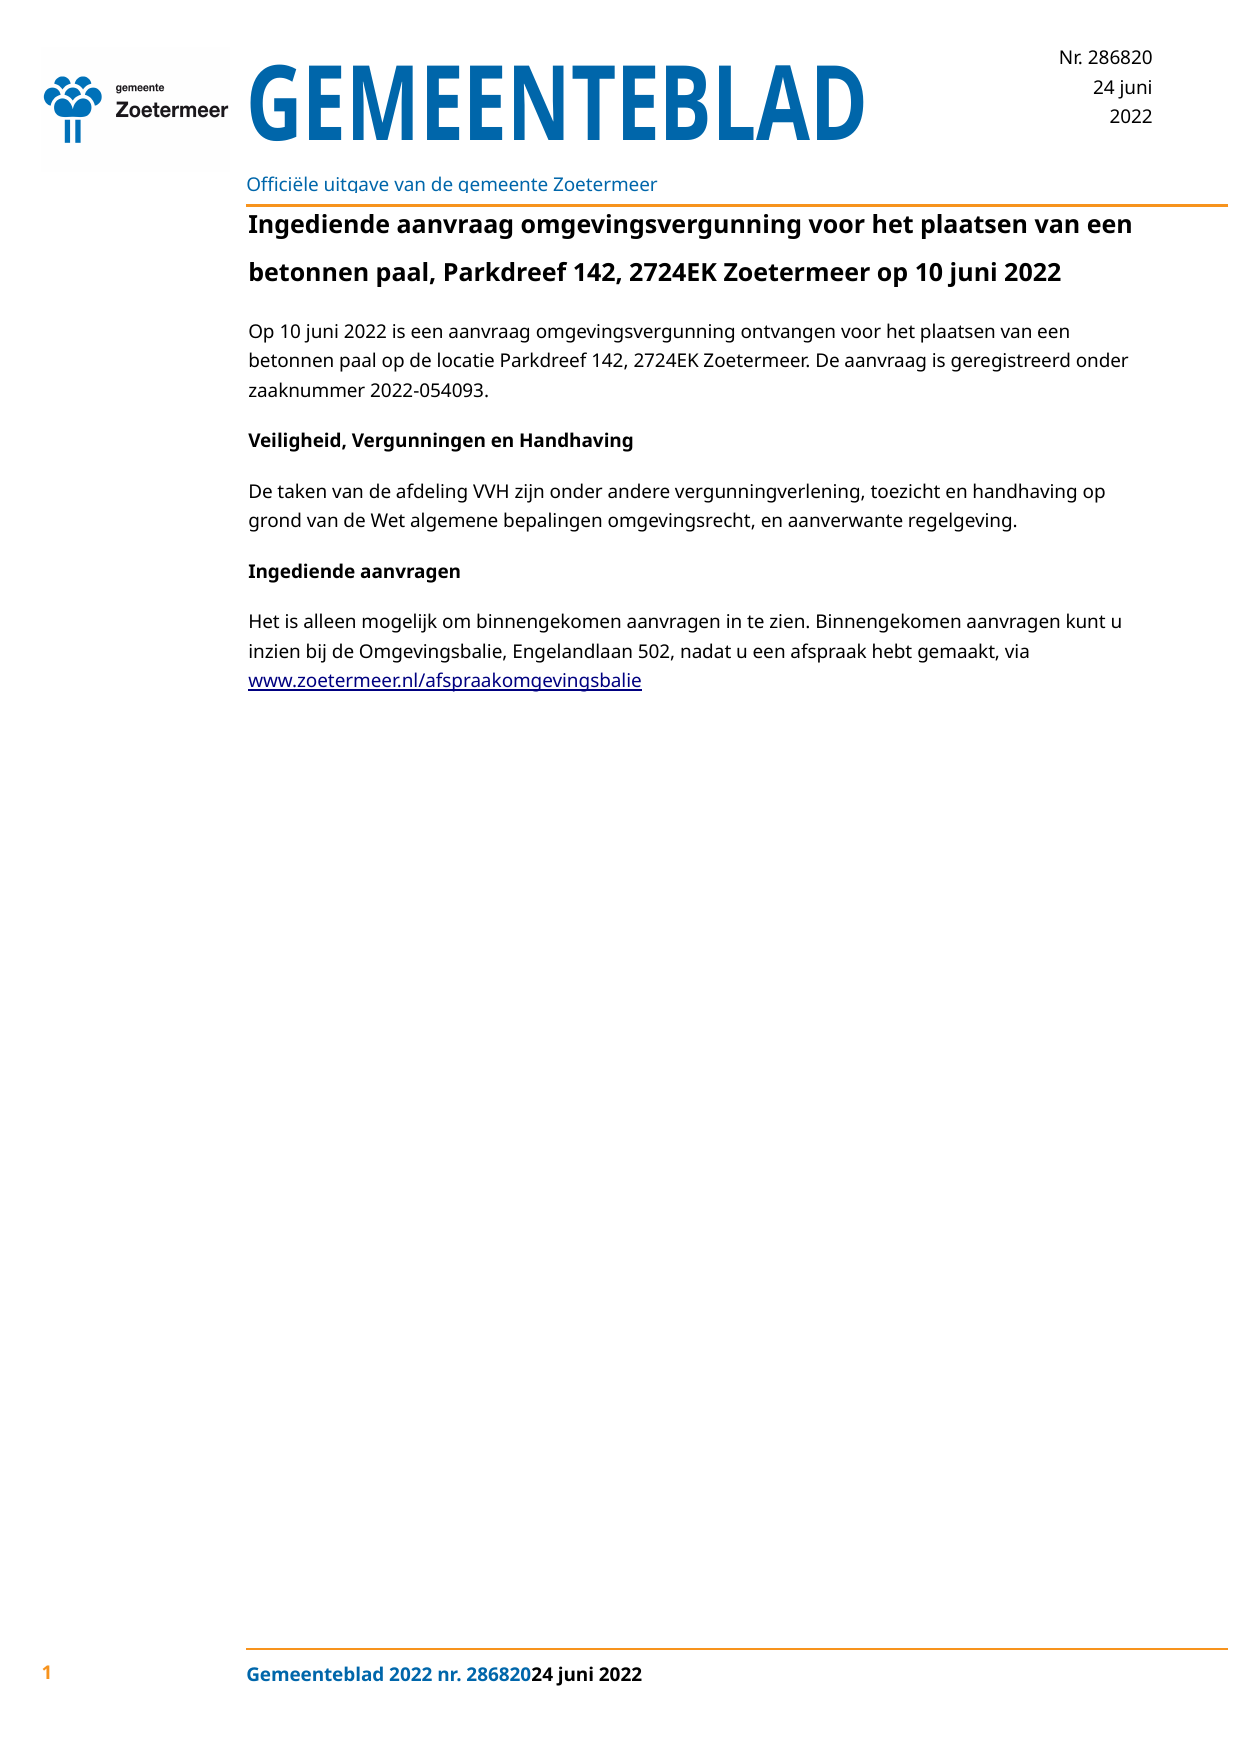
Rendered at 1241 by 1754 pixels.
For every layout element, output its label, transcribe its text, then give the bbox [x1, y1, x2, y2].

text Veiligheid, Vergunningen en Handhaving [248, 427, 1152, 453]
picture [41, 47, 231, 172]
text Het is alleen mogelijk om binnengekomen aanvragen in te zien. Binnengekomen aanvragen kunt u inzien bij de Omgevingsbalie, Engelandlaan 502, nadat u een afspraak hebt gemaakt, via www.zoetermeer.nl/afspraakomgevingsbalie [248, 608, 1152, 693]
text Ingediende aanvragen [248, 558, 1152, 584]
text Ingediende aanvraag omgevingsvergunning voor het plaatsen van een betonnen paal, Parkdreef 142, 2724EK Zoetermeer op 10 juni 2022 [248, 207, 1152, 288]
text De taken van de afdeling VVH zijn onder andere vergunningverlening, toezicht en handhaving op grond van de Wet algemene bepalingen omgevingsrecht, en aanverwante regelgeving. [248, 478, 1152, 533]
text Op 10 juni 2022 is een aanvraag omgevingsvergunning ontvangen voor het plaatsen van een betonnen paal op de locatie Parkdreef 142, 2724EK Zoetermeer. De aanvraag is geregistreerd onder zaaknummer 2022-054093. [248, 318, 1152, 403]
